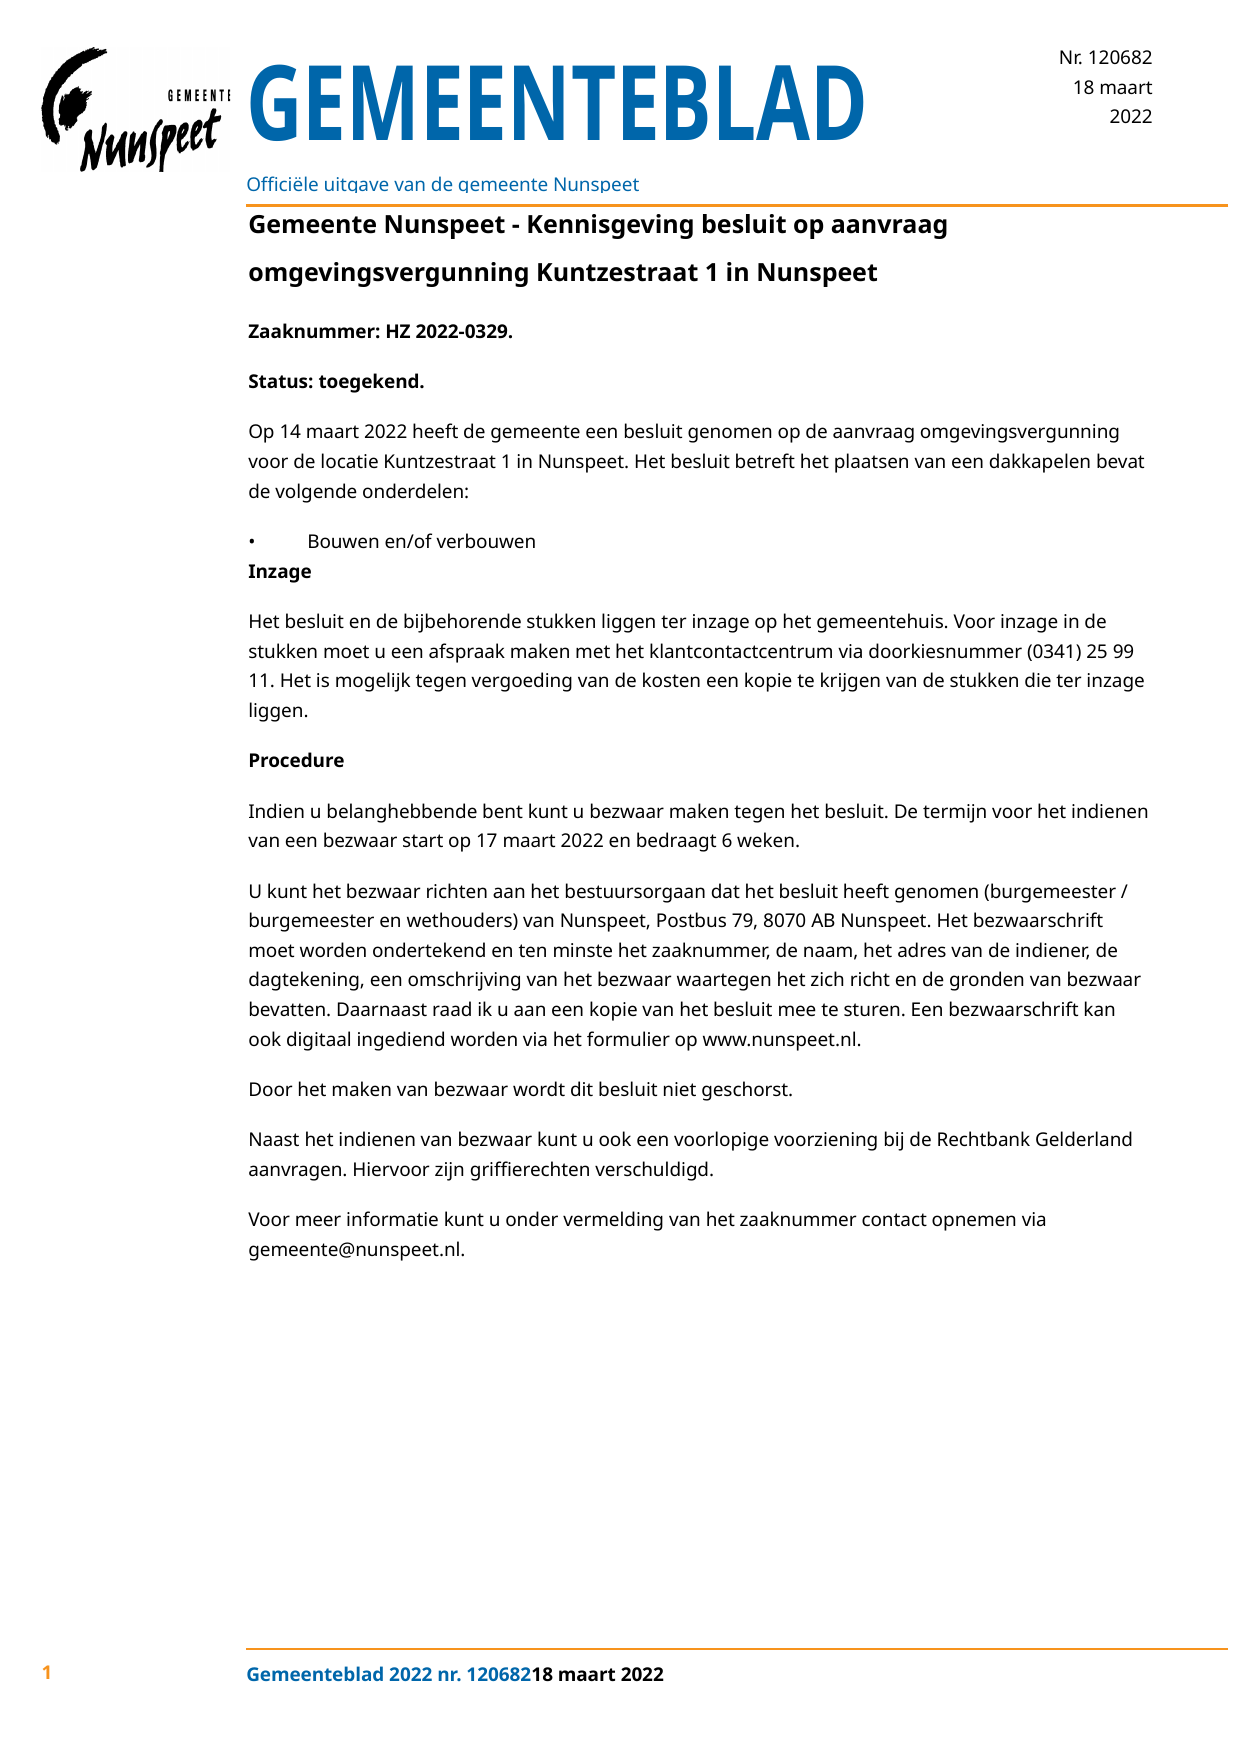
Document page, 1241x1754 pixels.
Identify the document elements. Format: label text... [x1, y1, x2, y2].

text Status: toegekend. [248, 368, 1152, 394]
text Procedure [248, 747, 1152, 773]
text Door het maken van bezwaar wordt dit besluit niet geschorst. [248, 1076, 1152, 1102]
text Voor meer informatie kunt u onder vermelding van het zaaknummer contact opnemen via gemeente@nunspeet.nl. [248, 1207, 1152, 1262]
text Zaaknummer: HZ 2022-0329. [248, 318, 1152, 344]
picture [41, 47, 231, 172]
list Bouwen en/of verbouwen [248, 528, 1152, 554]
text Indien u belanghebbende bent kunt u bezwaar maken tegen het besluit. De termijn voor het indienen van een bezwaar start op 17 maart 2022 en bedraagt 6 weken. [248, 798, 1152, 853]
text Gemeente Nunspeet - Kennisgeving besluit op aanvraag omgevingsvergunning Kuntzestraat 1 in Nunspeet [248, 207, 1152, 288]
text Het besluit en de bijbehorende stukken liggen ter inzage op het gemeentehuis. Voor inzage in de stukken moet u een afspraak maken met het klantcontactcentrum via doorkiesnummer (0341) 25 99 11. Het is mogelijk tegen vergoeding van de kosten een kopie te krijgen van de stukken die ter inzage liggen. [248, 608, 1152, 723]
text Naast het indienen van bezwaar kunt u ook een voorlopige voorziening bij de Rechtbank Gelderland aanvragen. Hiervoor zijn griffierechten verschuldigd. [248, 1127, 1152, 1182]
text Inzage [248, 558, 1152, 584]
text U kunt het bezwaar richten aan het bestuursorgaan dat het besluit heeft genomen (burgemeester / burgemeester en wethouders) van Nunspeet, Postbus 79, 8070 AB Nunspeet. Het bezwaarschrift moet worden ondertekend en ten minste het zaaknummer, de naam, het adres van de indiener, de dagtekening, een omschrijving van het bezwaar waartegen het zich richt en de gronden van bezwaar bevatten. Daarnaast raad ik u aan een kopie van het besluit mee te sturen. Een bezwaarschrift kan ook digitaal ingediend worden via het formulier op www.nunspeet.nl. [248, 878, 1152, 1052]
text Op 14 maart 2022 heeft de gemeente een besluit genomen op de aanvraag omgevingsvergunning voor de locatie Kuntzestraat 1 in Nunspeet. Het besluit betreft het plaatsen van een dakkapelen bevat de volgende onderdelen: [248, 419, 1152, 504]
